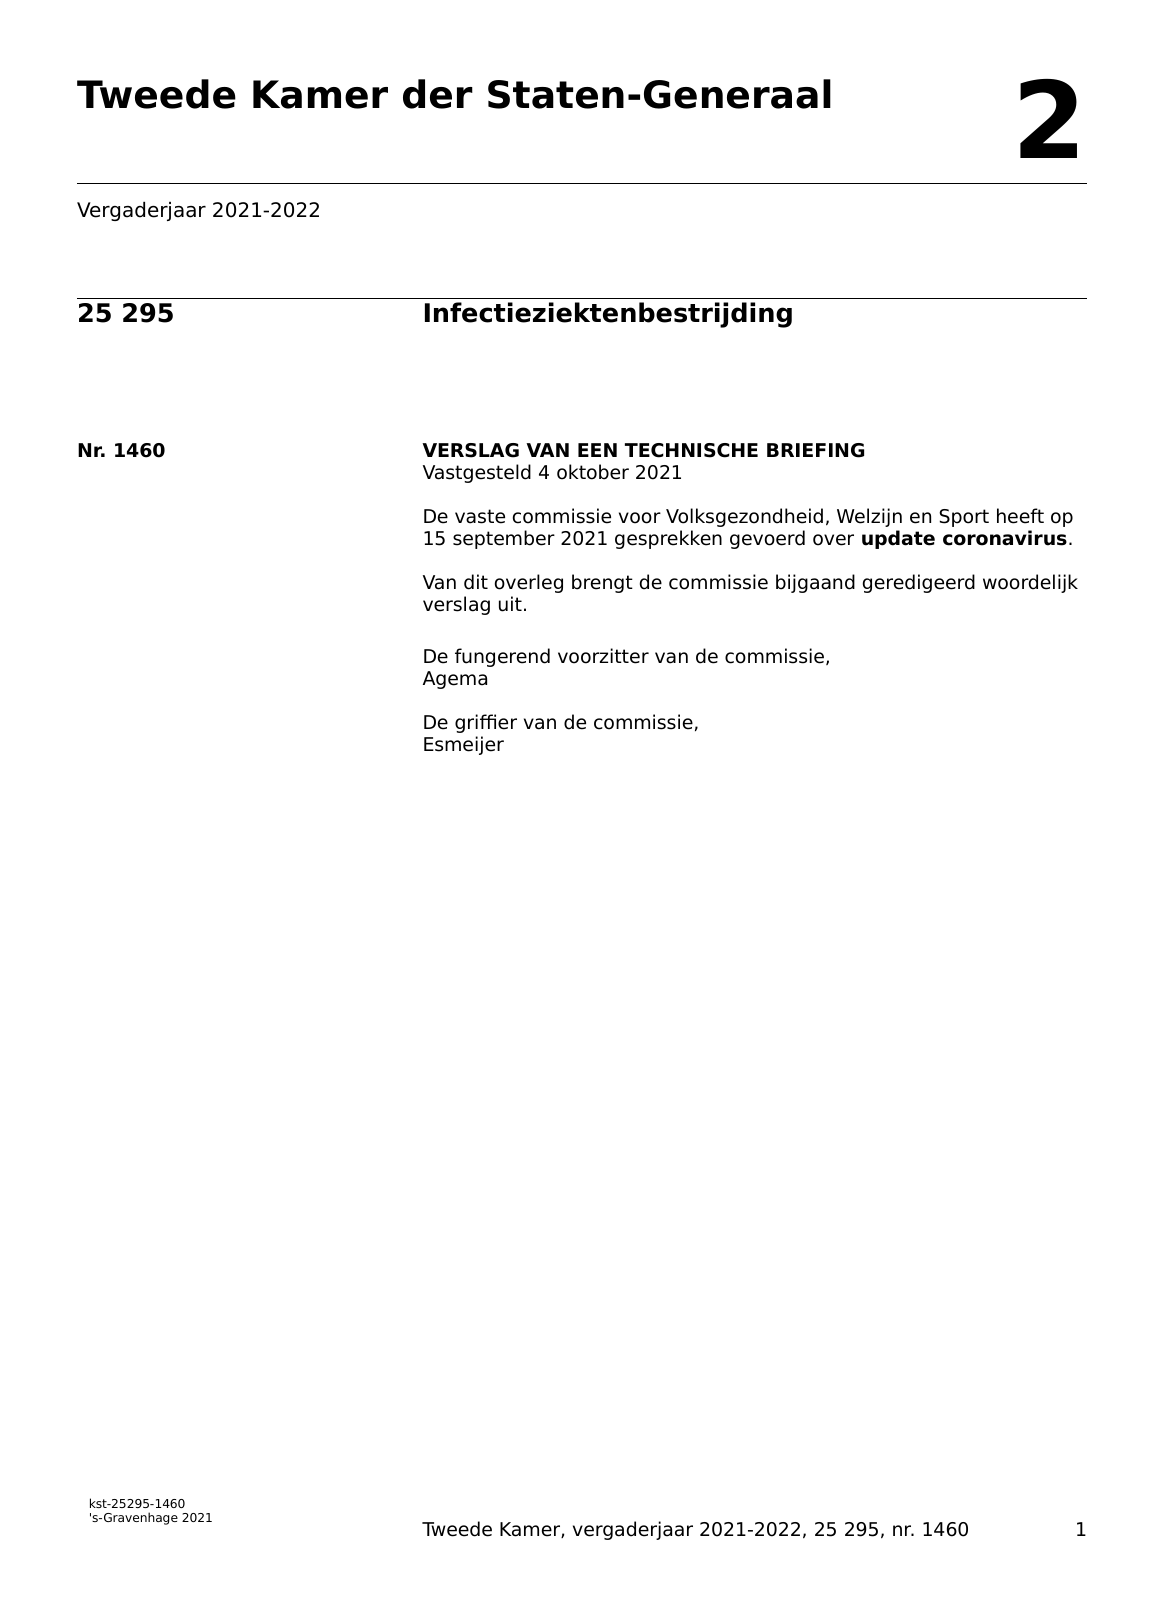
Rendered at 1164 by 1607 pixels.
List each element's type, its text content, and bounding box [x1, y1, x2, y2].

subtitle 25 295 Infectieziektenbestrijding [77, 299, 1087, 329]
table_header 2 [886, 59, 1087, 183]
text 's-Gravenhage 2021 [88, 1511, 323, 1525]
text Vastgesteld 4 oktober 2021 [422, 462, 1087, 484]
table_cell Vergaderjaar 2021-2022 [77, 184, 1087, 298]
text De fungerend voorzitter van de commissie, Agema [422, 646, 1087, 690]
text De griffier van de commissie, Esmeijer [422, 712, 1087, 756]
table_header Tweede Kamer der Staten-Generaal [77, 59, 886, 183]
text De vaste commissie voor Volksgezondheid, Welzijn en Sport heeft op 15 september 2021 gesprekken gevoerd over update coronavirus. [422, 506, 1087, 550]
subtitle Nr. 1460 VERSLAG VAN EEN TECHNISCHE BRIEFING [77, 440, 1087, 462]
text kst-25295-1460 [88, 1497, 323, 1511]
text Van dit overleg brengt de commissie bijgaand geredigeerd woordelijk verslag uit. [422, 572, 1087, 616]
